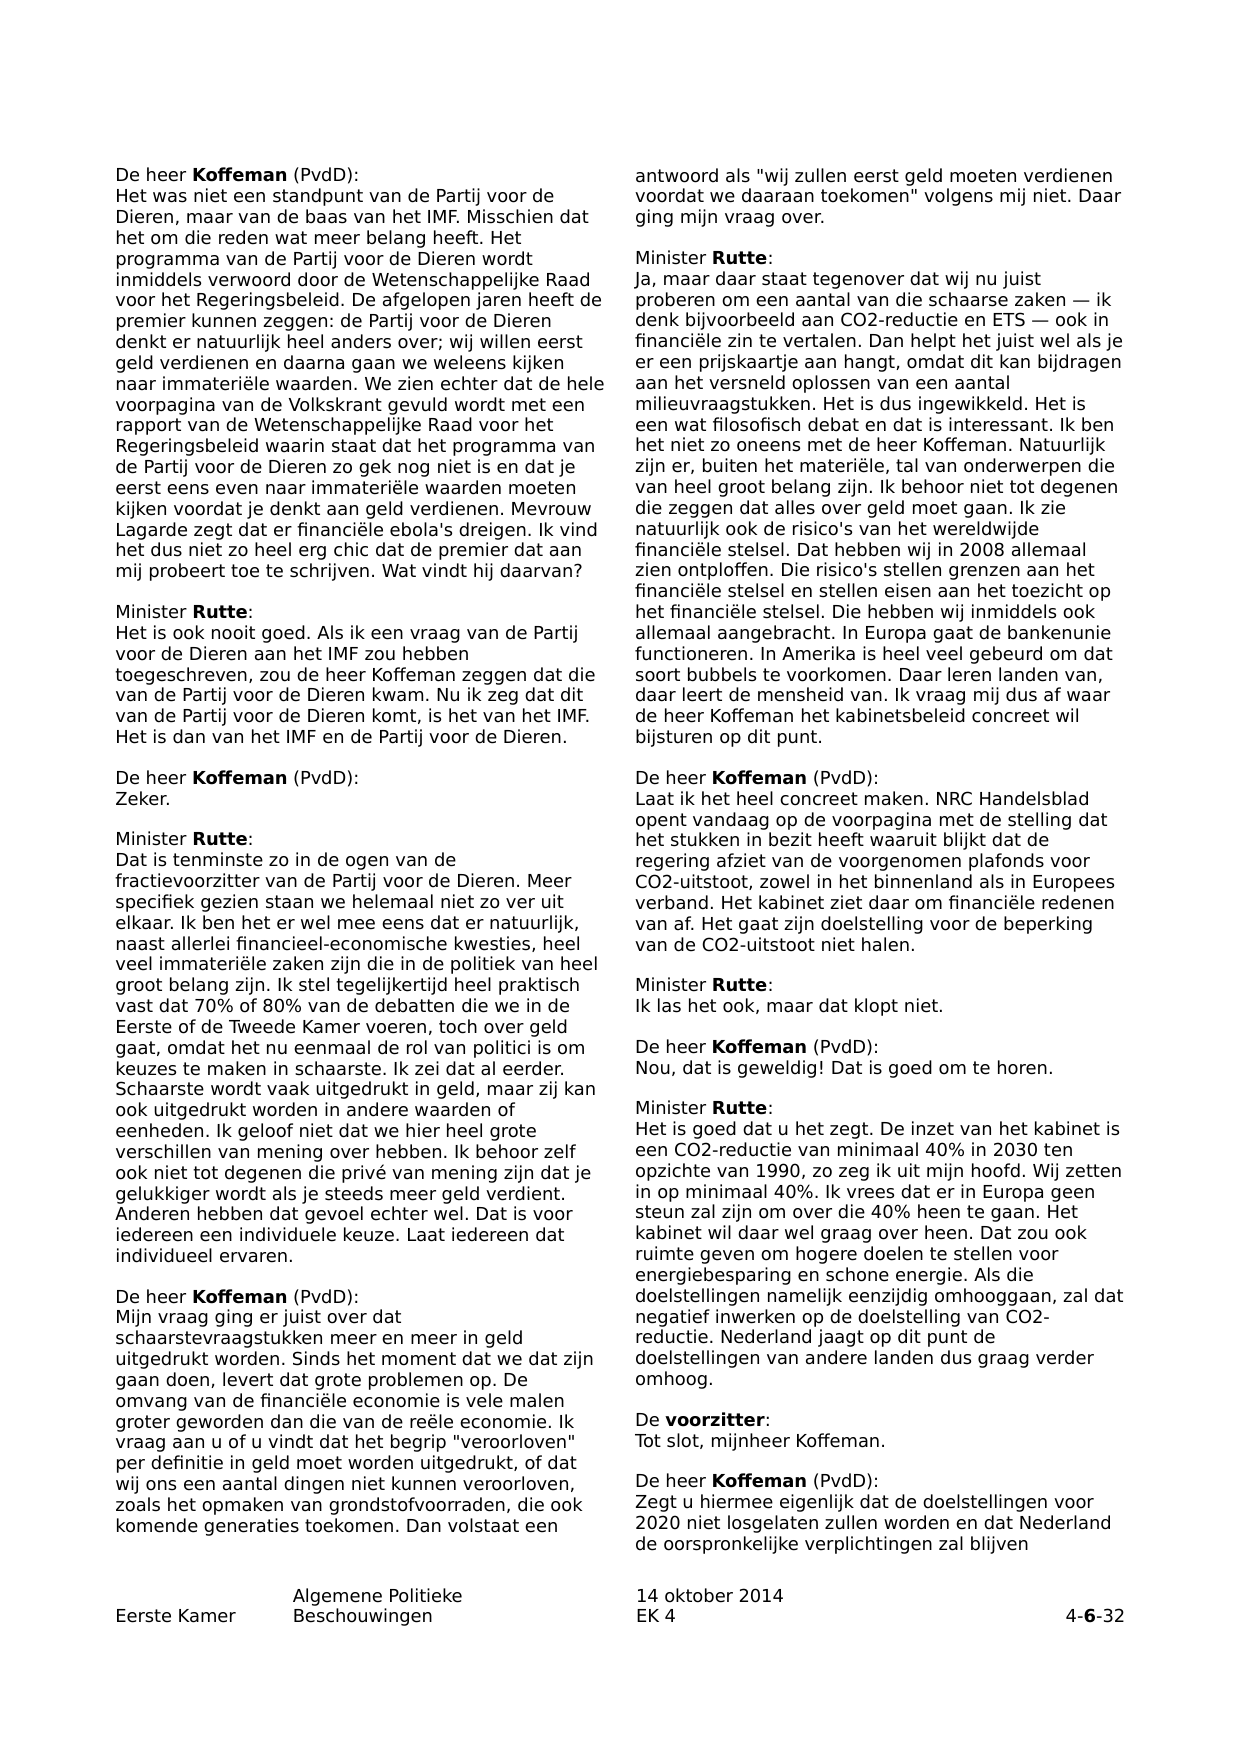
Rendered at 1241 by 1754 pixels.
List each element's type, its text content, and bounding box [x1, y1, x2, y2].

text Het is goed dat u het zegt. De inzet van het kabinet is een CO2-reductie van minimaal 40% in 2030 ten opzichte van 1990, zo zeg ik uit mijn hoofd. Wij zetten in op minimaal 40%. Ik vrees dat er in Europa geen steun zal zijn om over die 40% heen te gaan. Het kabinet wil daar wel graag over heen. Dat zou ook ruimte geven om hogere doelen te stellen voor energiebesparing en schone energie. Als die doelstellingen namelijk eenzijdig omhooggaan, zal dat negatief inwerken op de doelstelling van CO2-reductie. Nederland jaagt op dit punt de doelstellingen van andere landen dus graag verder omhoog. [635, 1119, 1125, 1390]
text Minister Rutte: [635, 248, 1125, 268]
text Zegt u hiermee eigenlijk dat de doelstellingen voor 2020 niet losgelaten zullen worden en dat Nederland de oorspronkelijke verplichtingen zal blijven [635, 1492, 1125, 1554]
text Ik las het ook, maar dat klopt niet. [635, 996, 1125, 1017]
text Minister Rutte: [635, 1098, 1125, 1119]
text De heer Koffeman (PvdD): [635, 768, 1125, 788]
text De heer Koffeman (PvdD): [115, 1287, 605, 1307]
text De heer Koffeman (PvdD): [635, 1471, 1125, 1492]
text De heer Koffeman (PvdD): [635, 1037, 1125, 1057]
text Dat is tenminste zo in de ogen van de fractievoorzitter van de Partij voor de Dieren. Meer specifiek gezien staan we helemaal niet zo ver uit elkaar. Ik ben het er wel mee eens dat er natuurlijk, naast allerlei financieel-economische kwesties, heel veel immateriële zaken zijn die in de politiek van heel groot belang zijn. Ik stel tegelijkertijd heel praktisch vast dat 70% of 80% van de debatten die we in de Eerste of de Tweede Kamer voeren, toch over geld gaat, omdat het nu eenmaal de rol van politici is om keuzes te maken in schaarste. Ik zei dat al eerder. Schaarste wordt vaak uitgedrukt in geld, maar zij kan ook uitgedrukt worden in andere waarden of eenheden. Ik geloof niet dat we hier heel grote verschillen van mening over hebben. Ik behoor zelf ook niet tot degenen die privé van mening zijn dat je gelukkiger wordt als je steeds meer geld verdient. Anderen hebben dat gevoel echter wel. Dat is voor iedereen een individuele keuze. Laat iedereen dat individueel ervaren. [115, 850, 605, 1267]
text Het was niet een standpunt van de Partij voor de Dieren, maar van de baas van het IMF. Misschien dat het om die reden wat meer belang heeft. Het programma van de Partij voor de Dieren wordt inmiddels verwoord door de Wetenschappelijke Raad voor het Regeringsbeleid. De afgelopen jaren heeft de premier kunnen zeggen: de Partij voor de Dieren denkt er natuurlijk heel anders over; wij willen eerst geld verdienen en daarna gaan we weleens kijken naar immateriële waarden. We zien echter dat de hele voorpagina van de Volkskrant gevuld wordt met een rapport van de Wetenschappelijke Raad voor het Regeringsbeleid waarin staat dat het programma van de Partij voor de Dieren zo gek nog niet is en dat je eerst eens even naar immateriële waarden moeten kijken voordat je denkt aan geld verdienen. Mevrouw Lagarde zegt dat er financiële ebola's dreigen. Ik vind het dus niet zo heel erg chic dat de premier dat aan mij probeert toe te schrijven. Wat vindt hij daarvan? [115, 186, 605, 582]
text Zeker. [115, 788, 605, 809]
text Minister Rutte: [115, 602, 605, 623]
text Tot slot, mijnheer Koffeman. [635, 1431, 1125, 1451]
text Nou, dat is geweldig! Dat is goed om te horen. [635, 1057, 1125, 1078]
text Mijn vraag ging er juist over dat schaarstevraagstukken meer en meer in geld uitgedrukt worden. Sinds het moment dat we dat zijn gaan doen, levert dat grote problemen op. De omvang van de financiële economie is vele malen groter geworden dan die van de reële economie. Ik vraag aan u of u vindt dat het begrip "veroorloven" per definitie in geld moet worden uitgedrukt, of dat wij ons een aantal dingen niet kunnen veroorloven, zoals het opmaken van grondstofvoorraden, die ook komende generaties toekomen. Dan volstaat een [115, 1307, 605, 1536]
text Minister Rutte: [635, 975, 1125, 996]
text De heer Koffeman (PvdD): [115, 165, 605, 186]
text De voorzitter: [635, 1410, 1125, 1431]
text Het is ook nooit goed. Als ik een vraag van de Partij voor de Dieren aan het IMF zou hebben toegeschreven, zou de heer Koffeman zeggen dat die van de Partij voor de Dieren kwam. Nu ik zeg dat dit van de Partij voor de Dieren komt, is het van het IMF. Het is dan van het IMF en de Partij voor de Dieren. [115, 623, 605, 748]
text antwoord als "wij zullen eerst geld moeten verdienen voordat we daaraan toekomen" volgens mij niet. Daar ging mijn vraag over. [635, 165, 1125, 228]
text Ja, maar daar staat tegenover dat wij nu juist proberen om een aantal van die schaarse zaken — ik denk bijvoorbeeld aan CO2-reductie en ETS — ook in financiële zin te vertalen. Dan helpt het juist wel als je er een prijskaartje aan hangt, omdat dit kan bijdragen aan het versneld oplossen van een aantal milieuvraagstukken. Het is dus ingewikkeld. Het is een wat filosofisch debat en dat is interessant. Ik ben het niet zo oneens met de heer Koffeman. Natuurlijk zijn er, buiten het materiële, tal van onderwerpen die van heel groot belang zijn. Ik behoor niet tot degenen die zeggen dat alles over geld moet gaan. Ik zie natuurlijk ook de risico's van het wereldwijde financiële stelsel. Dat hebben wij in 2008 allemaal zien ontploffen. Die risico's stellen grenzen aan het financiële stelsel en stellen eisen aan het toezicht op het financiële stelsel. Die hebben wij inmiddels ook allemaal aangebracht. In Europa gaat de bankenunie functioneren. In Amerika is heel veel gebeurd om dat soort bubbels te voorkomen. Daar leren landen van, daar leert de mensheid van. Ik vraag mij dus af waar de heer Koffeman het kabinetsbeleid concreet wil bijsturen op dit punt. [635, 268, 1125, 748]
text Minister Rutte: [115, 829, 605, 850]
text Laat ik het heel concreet maken. NRC Handelsblad opent vandaag op de voorpagina met de stelling dat het stukken in bezit heeft waaruit blijkt dat de regering afziet van de voorgenomen plafonds voor CO2-uitstoot, zowel in het binnenland als in Europees verband. Het kabinet ziet daar om financiële redenen van af. Het gaat zijn doelstelling voor de beperking van de CO2-uitstoot niet halen. [635, 788, 1125, 955]
text De heer Koffeman (PvdD): [115, 768, 605, 788]
